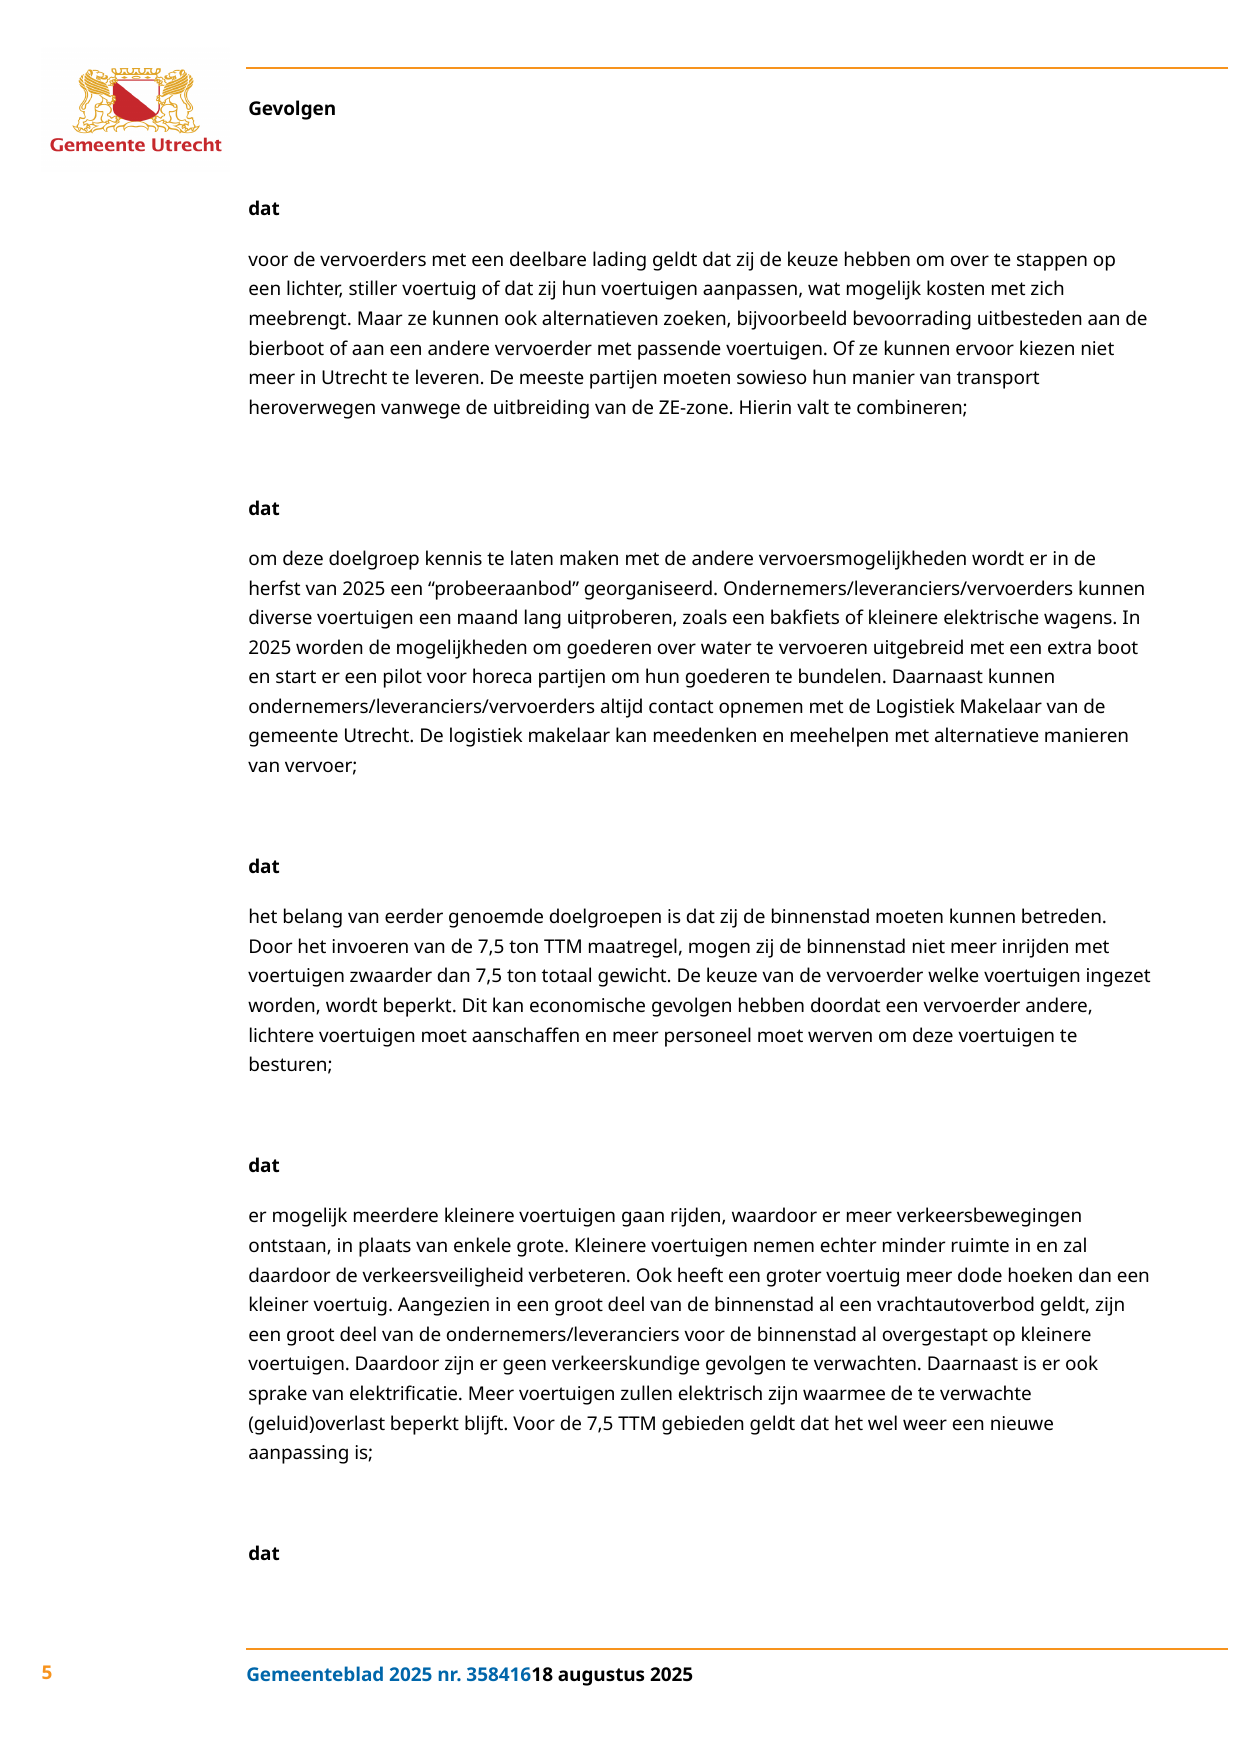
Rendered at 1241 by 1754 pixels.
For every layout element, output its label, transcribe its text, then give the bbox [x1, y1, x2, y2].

text Gevolgen [248, 95, 1152, 121]
text voor de vervoerders met een deelbare lading geldt dat zij de keuze hebben om over te stappen op een lichter, stiller voertuig of dat zij hun voertuigen aanpassen, wat mogelijk kosten met zich meebrengt. Maar ze kunnen ook alternatieven zoeken, bijvoorbeeld bevoorrading uitbesteden aan de bierboot of aan een andere vervoerder met passende voertuigen. Of ze kunnen ervoor kiezen niet meer in Utrecht te leveren. De meeste partijen moeten sowieso hun manier van transport heroverwegen vanwege de uitbreiding van de ZE-zone. Hierin valt te combineren; [248, 246, 1152, 420]
text dat [248, 1152, 1152, 1178]
text het belang van eerder genoemde doelgroepen is dat zij de binnenstad moeten kunnen betreden. Door het invoeren van de 7,5 ton TTM maatregel, mogen zij de binnenstad niet meer inrijden met voertuigen zwaarder dan 7,5 ton totaal gewicht. De keuze van de vervoerder welke voertuigen ingezet worden, wordt beperkt. Dit kan economische gevolgen hebben doordat een vervoerder andere, lichtere voertuigen moet aanschaffen en meer personeel moet werven om deze voertuigen te besturen; [248, 903, 1152, 1077]
text dat [248, 1540, 1152, 1566]
picture [41, 47, 231, 172]
text dat [248, 495, 1152, 521]
text dat [248, 196, 1152, 221]
text er mogelijk meerdere kleinere voertuigen gaan rijden, waardoor er meer verkeersbewegingen ontstaan, in plaats van enkele grote. Kleinere voertuigen nemen echter minder ruimte in en zal daardoor de verkeersveiligheid verbeteren. Ook heeft een groter voertuig meer dode hoeken dan een kleiner voertuig. Aangezien in een groot deel van de binnenstad al een vrachtautoverbod geldt, zijn een groot deel van de ondernemers/leveranciers voor de binnenstad al overgestapt op kleinere voertuigen. Daardoor zijn er geen verkeerskundige gevolgen te verwachten. Daarnaast is er ook sprake van elektrificatie. Meer voertuigen zullen elektrisch zijn waarmee de te verwachte (geluid)overlast beperkt blijft. Voor de 7,5 TTM gebieden geldt dat het wel weer een nieuwe aanpassing is; [248, 1203, 1152, 1465]
text dat [248, 853, 1152, 879]
text om deze doelgroep kennis te laten maken met de andere vervoersmogelijkheden wordt er in de herfst van 2025 een “probeeraanbod” georganiseerd. Ondernemers/leveranciers/vervoerders kunnen diverse voertuigen een maand lang uitproberen, zoals een bakfiets of kleinere elektrische wagens. In 2025 worden de mogelijkheden om goederen over water te vervoeren uitgebreid met een extra boot en start er een pilot voor horeca partijen om hun goederen te bundelen. Daarnaast kunnen ondernemers/leveranciers/vervoerders altijd contact opnemen met de Logistiek Makelaar van de gemeente Utrecht. De logistiek makelaar kan meedenken en meehelpen met alternatieve manieren van vervoer; [248, 545, 1152, 778]
